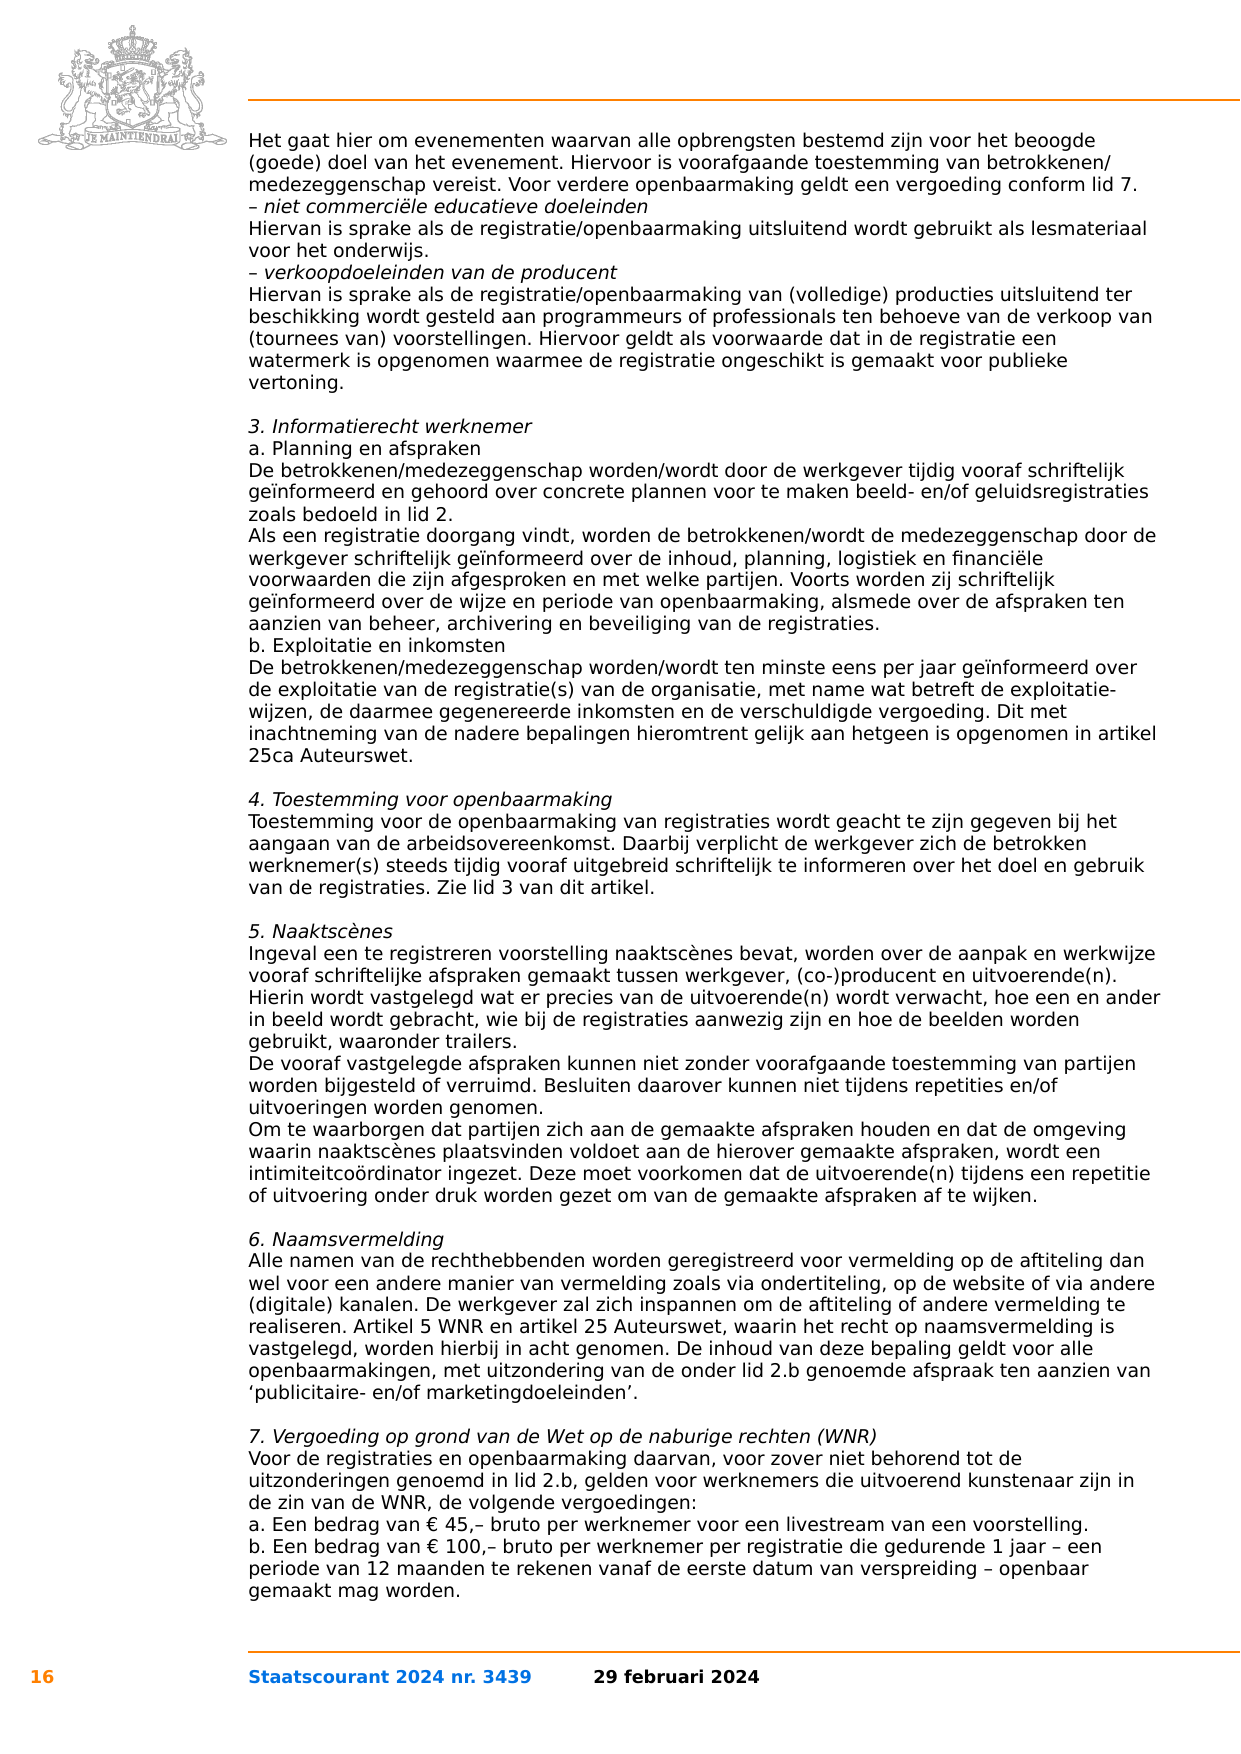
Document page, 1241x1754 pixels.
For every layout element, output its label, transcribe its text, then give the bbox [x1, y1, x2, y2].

text b. Exploitatie en inkomsten [248, 635, 1163, 657]
text Voor de registraties en openbaarmaking daarvan, voor zover niet behorend tot de uitzonderingen genoemd in lid 2.b, gelden voor werknemers die uitvoerend kunstenaar zijn in de zin van de WNR, de volgende vergoedingen: [248, 1448, 1163, 1514]
text – niet commerciële educatieve doeleinden [248, 196, 1163, 218]
text Toestemming voor de openbaarmaking van registraties wordt geacht te zijn gegeven bij het aangaan van de arbeidsovereenkomst. Daarbij verplicht de werkgever zich de betrokken werknemer(s) steeds tijdig vooraf uitgebreid schriftelijk te informeren over het doel en gebruik van de registraties. Zie lid 3 van dit artikel. [248, 811, 1163, 899]
text Hiervan is sprake als de registratie/openbaarmaking van (volledige) producties uitsluitend ter beschikking wordt gesteld aan programmeurs of professionals ten behoeve van de verkoop van (tournees van) voorstellingen. Hiervoor geldt als voorwaarde dat in de registratie een watermerk is opgenomen waarmee de registratie ongeschikt is gemaakt voor publieke vertoning. [248, 284, 1163, 394]
subtitle 4. Toestemming voor openbaarmaking [248, 789, 1163, 811]
text De vooraf vastgelegde afspraken kunnen niet zonder voorafgaande toestemming van partijen worden bijgesteld of verruimd. Besluiten daarover kunnen niet tijdens repetities en/of uitvoeringen worden genomen. [248, 1053, 1163, 1119]
subtitle 5. Naaktscènes [248, 921, 1163, 943]
subtitle 6. Naamsvermelding [248, 1228, 1163, 1250]
text – verkoopdoeleinden van de producent [248, 262, 1163, 284]
text Als een registratie doorgang vindt, worden de betrokkenen/wordt de medezeggenschap door de werkgever schriftelijk geïnformeerd over de inhoud, planning, logistiek en financiële voorwaarden die zijn afgesproken en met welke partijen. Voorts worden zij schriftelijk geïnformeerd over de wijze en periode van openbaarmaking, alsmede over de afspraken ten aanzien van beheer, archivering en beveiliging van de registraties. [248, 525, 1163, 635]
subtitle 7. Vergoeding op grond van de Wet op de naburige rechten (WNR) [248, 1426, 1163, 1448]
text Om te waarborgen dat partijen zich aan de gemaakte afspraken houden en dat de omgeving waarin naaktscènes plaatsvinden voldoet aan de hierover gemaakte afspraken, wordt een intimiteitcoördinator ingezet. Deze moet voorkomen dat de uitvoerende(n) tijdens een repetitie of uitvoering onder druk worden gezet om van de gemaakte afspraken af te wijken. [248, 1119, 1163, 1207]
text Het gaat hier om evenementen waarvan alle opbrengsten bestemd zijn voor het beoogde (goede) doel van het evenement. Hiervoor is voorafgaande toestemming van betrokkenen/ medezeggenschap vereist. Voor verdere openbaarmaking geldt een vergoeding conform lid 7. [248, 130, 1163, 196]
text Ingeval een te registreren voorstelling naaktscènes bevat, worden over de aanpak en werkwijze vooraf schriftelijke afspraken gemaakt tussen werkgever, (co-)producent en uitvoerende(n). Hierin wordt vastgelegd wat er precies van de uitvoerende(n) wordt verwacht, hoe een en ander in beeld wordt gebracht, wie bij de registraties aanwezig zijn en hoe de beelden worden gebruikt, waaronder trailers. [248, 943, 1163, 1053]
text b. Een bedrag van € 100,– bruto per werknemer per registratie die gedurende 1 jaar – een periode van 12 maanden te rekenen vanaf de eerste datum van verspreiding – openbaar gemaakt mag worden. [248, 1536, 1163, 1602]
text a. Een bedrag van € 45,– bruto per werknemer voor een livestream van een voorstelling. [248, 1514, 1163, 1536]
text Hiervan is sprake als de registratie/openbaarmaking uitsluitend wordt gebruikt als lesmateriaal voor het onderwijs. [248, 218, 1163, 262]
text De betrokkenen/medezeggenschap worden/wordt ten minste eens per jaar geïnformeerd over de exploitatie van de registratie(s) van de organisatie, met name wat betreft de exploitatie-wijzen, de daarmee gegenereerde inkomsten en de verschuldigde vergoeding. Dit met inachtneming van de nadere bepalingen hieromtrent gelijk aan hetgeen is opgenomen in artikel 25ca Auteurswet. [248, 657, 1163, 767]
subtitle 3. Informatierecht werknemer [248, 416, 1163, 437]
text a. Planning en afspraken [248, 437, 1163, 459]
picture [38, 25, 227, 150]
text Alle namen van de rechthebbenden worden geregistreerd voor vermelding op de aftiteling dan wel voor een andere manier van vermelding zoals via ondertiteling, op de website of via andere (digitale) kanalen. De werkgever zal zich inspannen om de aftiteling of andere vermelding te realiseren. Artikel 5 WNR en artikel 25 Auteurswet, waarin het recht op naamsvermelding is vastgelegd, worden hierbij in acht genomen. De inhoud van deze bepaling geldt voor alle openbaarmakingen, met uitzondering van de onder lid 2.b genoemde afspraak ten aanzien van ‘publicitaire- en/of marketingdoeleinden’. [248, 1250, 1163, 1404]
text De betrokkenen/medezeggenschap worden/wordt door de werkgever tijdig vooraf schriftelijk geïnformeerd en gehoord over concrete plannen voor te maken beeld- en/of geluidsregistraties zoals bedoeld in lid 2. [248, 459, 1163, 525]
